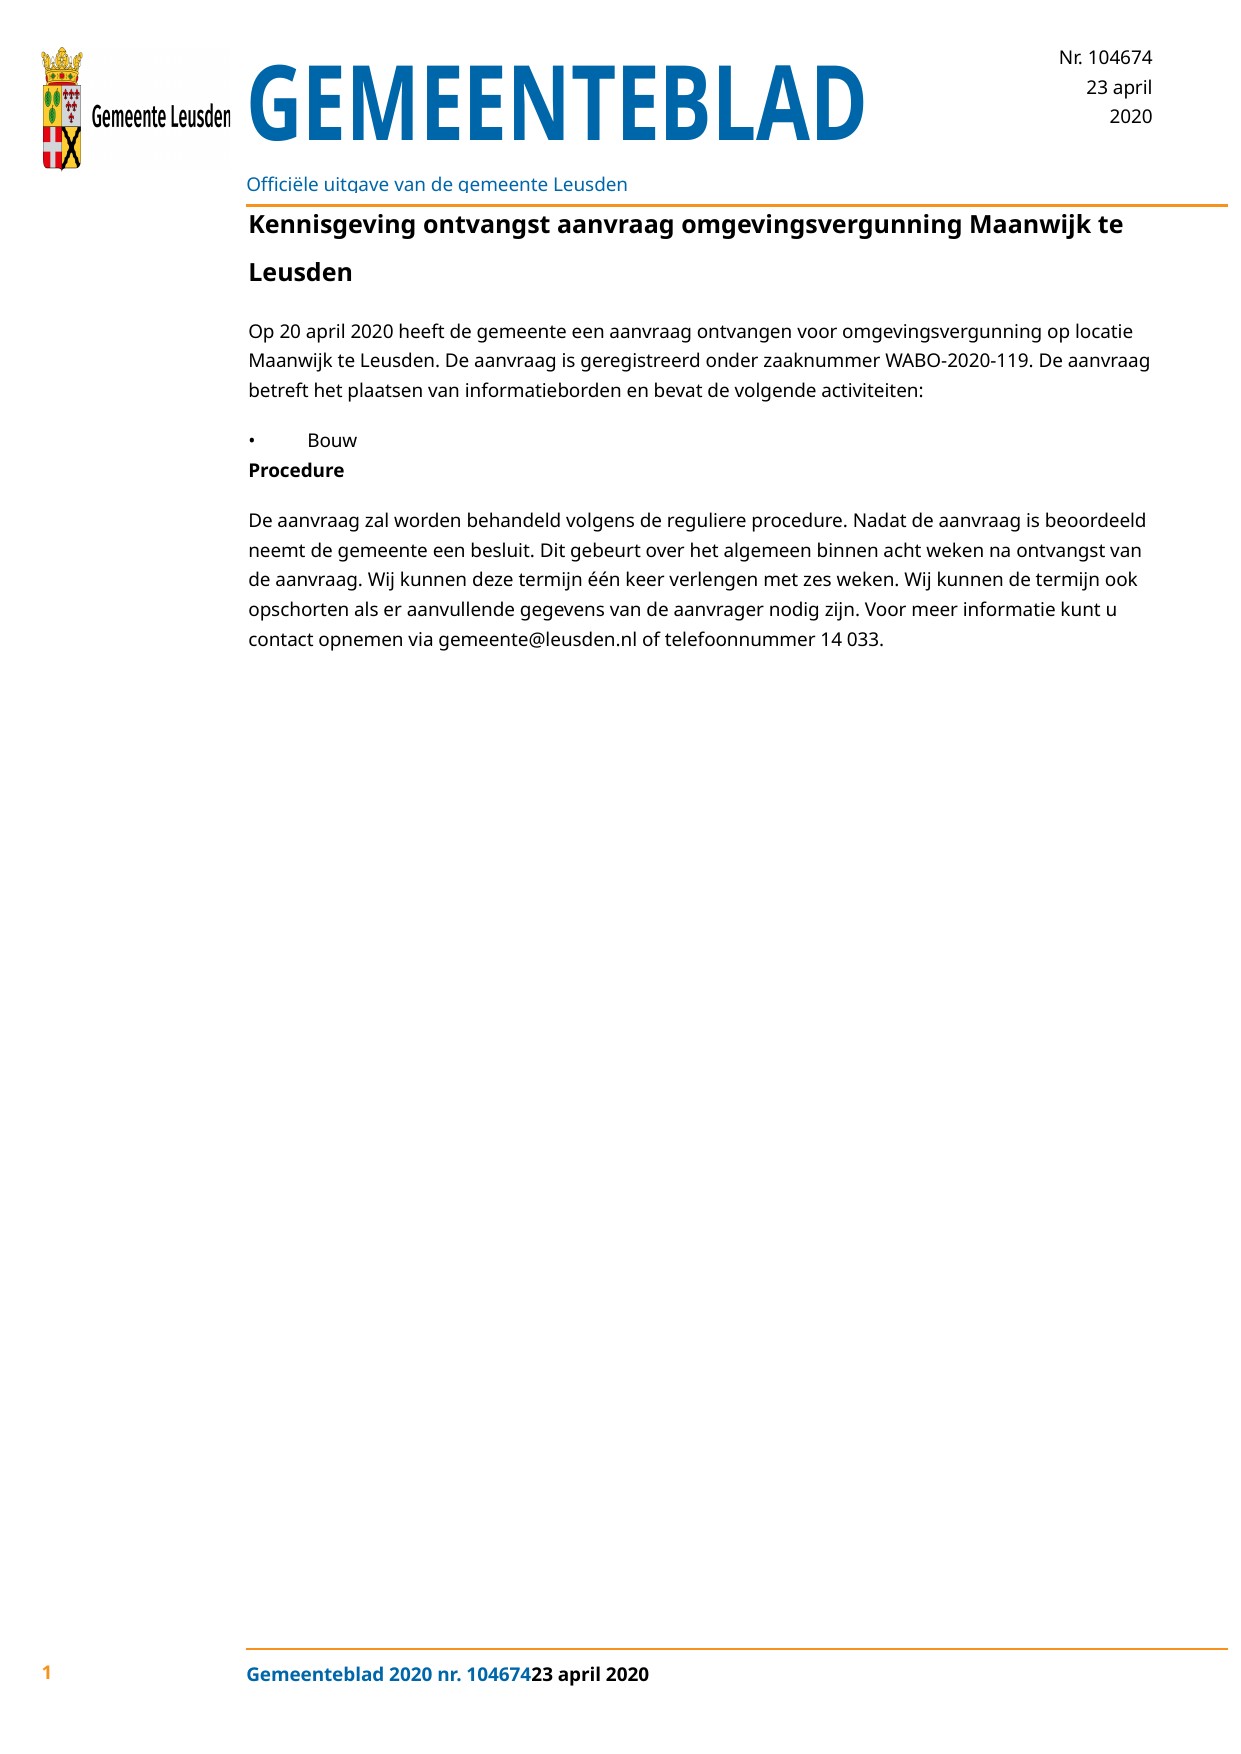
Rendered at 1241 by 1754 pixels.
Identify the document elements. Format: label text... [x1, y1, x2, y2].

picture [41, 47, 231, 172]
text Kennisgeving ontvangst aanvraag omgevingsvergunning Maanwijk te Leusden [248, 207, 1152, 288]
text De aanvraag zal worden behandeld volgens de reguliere procedure. Nadat de aanvraag is beoordeeld neemt de gemeente een besluit. Dit gebeurt over het algemeen binnen acht weken na ontvangst van de aanvraag. Wij kunnen deze termijn één keer verlengen met zes weken. Wij kunnen de termijn ook opschorten als er aanvullende gegevens van de aanvrager nodig zijn. Voor meer informatie kunt u contact opnemen via gemeente@leusden.nl of telefoonnummer 14 033. [248, 507, 1152, 652]
text Op 20 april 2020 heeft de gemeente een aanvraag ontvangen voor omgevingsvergunning op locatie Maanwijk te Leusden. De aanvraag is geregistreerd onder zaaknummer WABO-2020-119. De aanvraag betreft het plaatsen van informatieborden en bevat de volgende activiteiten: [248, 318, 1152, 403]
list Bouw [248, 427, 1152, 453]
text Procedure [248, 457, 1152, 483]
